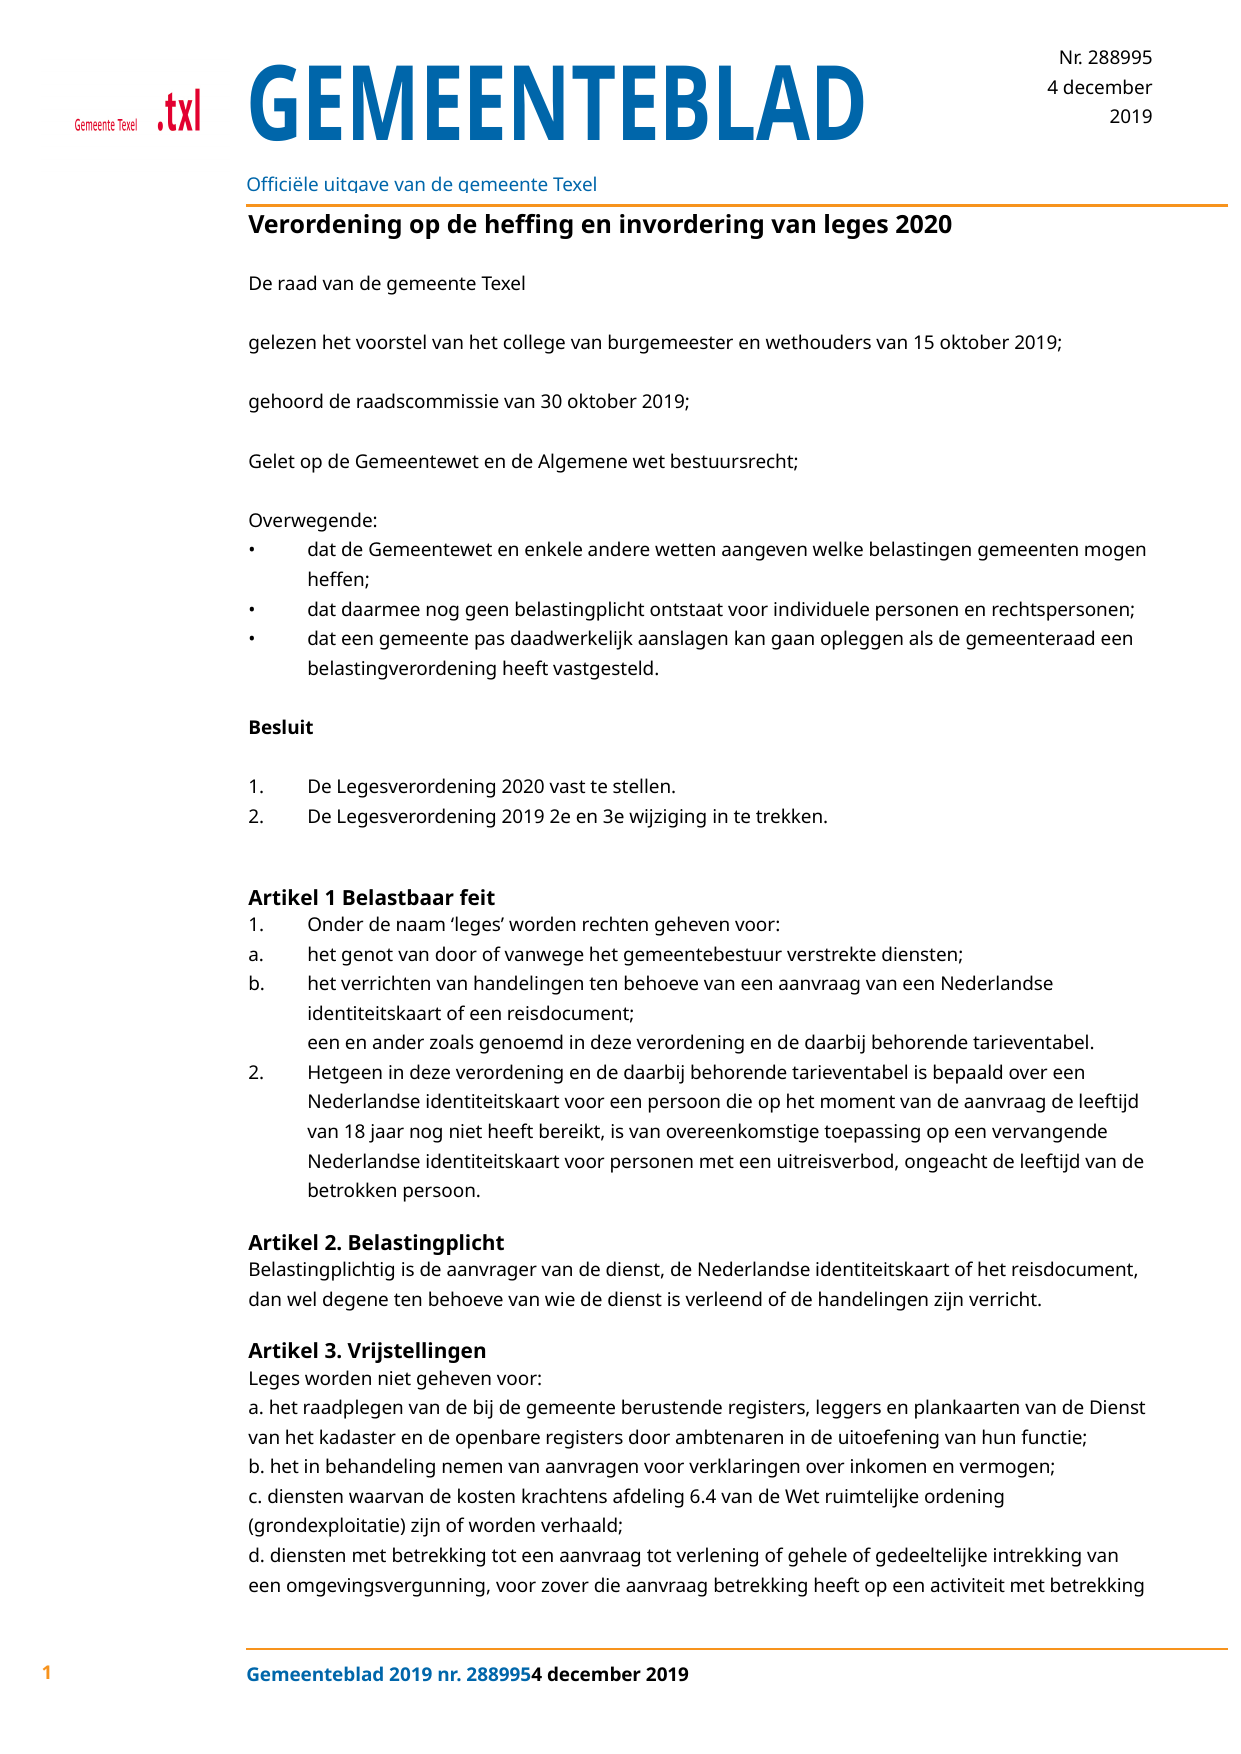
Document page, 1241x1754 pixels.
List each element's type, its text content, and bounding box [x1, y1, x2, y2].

text Gelet op de Gemeentewet en de Algemene wet bestuursrecht; [248, 448, 1152, 473]
text Artikel 1 Belastbaar feit [248, 883, 1152, 911]
list De Legesverordening 2019 2e en 3e wijziging in te trekken. [248, 803, 1152, 828]
text gelezen het voorstel van het college van burgemeester en wethouders van 15 oktober 2019; [248, 329, 1152, 355]
list het genot van door of vanwege het gemeentebestuur verstrekte diensten; [248, 941, 1152, 967]
text Belastingplichtig is de aanvrager van de dienst, de Nederlandse identiteitskaart of het reisdocument, dan wel degene ten behoeve van wie de dienst is verleend of de handelingen zijn verricht. [248, 1256, 1152, 1312]
list dat de Gemeentewet en enkele andere wetten aangeven welke belastingen gemeenten mogen heffen; [248, 537, 1152, 592]
text d. diensten met betrekking tot een aanvraag tot verlening of gehele of gedeeltelijke intrekking van een omgevingsvergunning, voor zover die aanvraag betrekking heeft op een activiteit met betrekking [248, 1542, 1152, 1598]
text a. het raadplegen van de bij de gemeente berustende registers, leggers en plankaarten van de Dienst van het kadaster en de openbare registers door ambtenaren in de uitoefening van hun functie; [248, 1394, 1152, 1450]
list De Legesverordening 2020 vast te stellen. [248, 773, 1152, 799]
list dat daarmee nog geen belastingplicht ontstaat voor individuele personen en rechtspersonen; [248, 596, 1152, 621]
list Onder de naam ‘leges’ worden rechten geheven voor: [248, 911, 1152, 937]
text Leges worden niet geheven voor: [248, 1365, 1152, 1391]
text Artikel 2. Belastingplicht [248, 1228, 1152, 1256]
text De raad van de gemeente Texel [248, 270, 1152, 296]
text Artikel 3. Vrijstellingen [248, 1336, 1152, 1365]
list Hetgeen in deze verordening en de daarbij behorende tarieventabel is bepaald over een Nederlandse identiteitskaart voor een persoon die op het moment van de aanvraag de leeftijd van 18 jaar nog niet heeft bereikt, is van overeenkomstige toepassing op een vervangende Nederlandse identiteitskaart voor personen met een uitreisverbod, ongeacht de leeftijd van de betrokken persoon. [248, 1059, 1152, 1203]
list het verrichten van handelingen ten behoeve van een aanvraag van een Nederlandse identiteitskaart of een reisdocument; [248, 970, 1152, 1026]
text Besluit [248, 714, 1152, 740]
text Overwegende: [248, 507, 1152, 533]
list een en ander zoals genoemd in deze verordening en de daarbij behorende tarieventabel. [248, 1029, 1152, 1055]
picture [41, 47, 231, 172]
text gehoord de raadscommissie van 30 oktober 2019; [248, 389, 1152, 414]
text b. het in behandeling nemen van aanvragen voor verklaringen over inkomen en vermogen; [248, 1453, 1152, 1479]
list dat een gemeente pas daadwerkelijk aanslagen kan gaan opleggen als de gemeenteraad een belastingverordening heeft vastgesteld. [248, 625, 1152, 681]
text c. diensten waarvan de kosten krachtens afdeling 6.4 van de Wet ruimtelijke ordening (grondexploitatie) zijn of worden verhaald; [248, 1483, 1152, 1538]
text Verordening op de heffing en invordering van leges 2020 [248, 207, 1152, 241]
